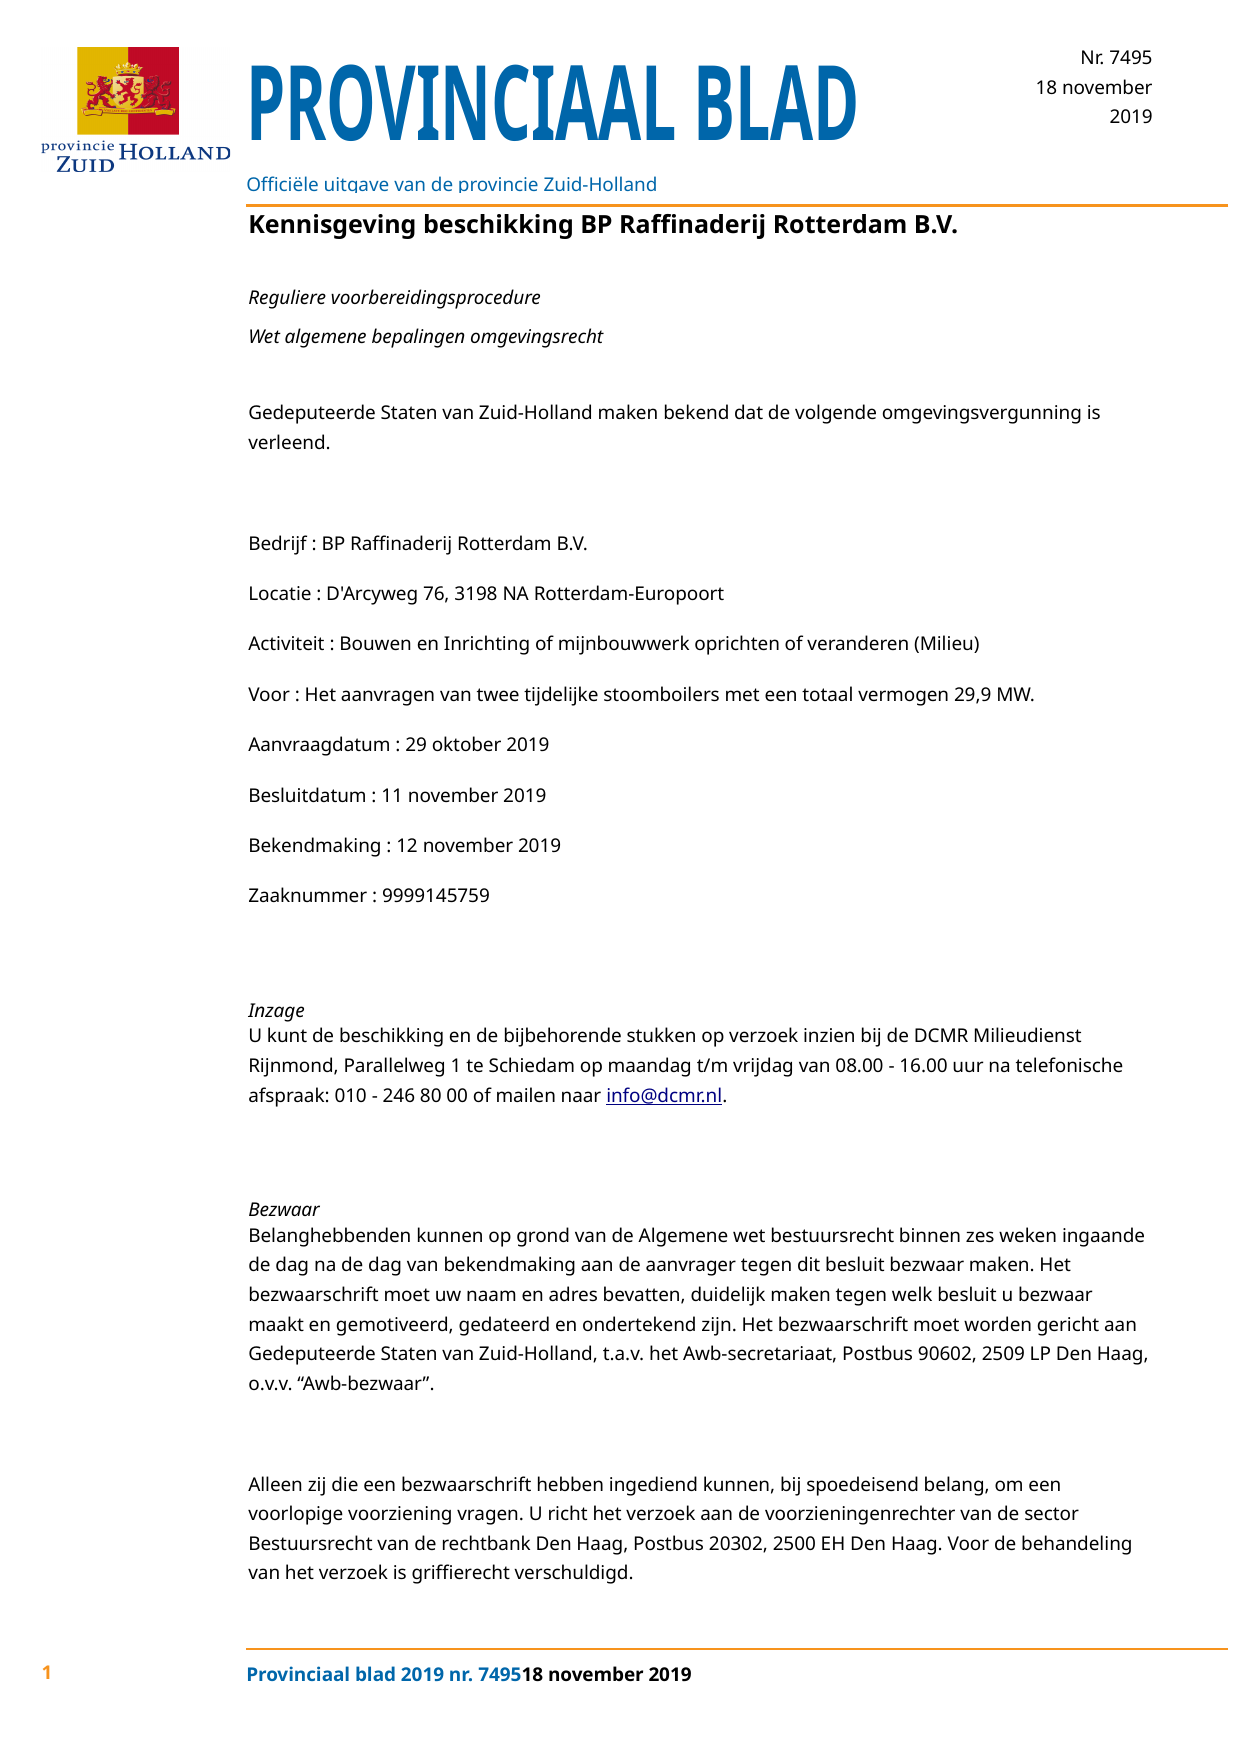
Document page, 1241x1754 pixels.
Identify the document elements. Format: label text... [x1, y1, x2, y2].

picture [41, 47, 231, 172]
text Zaaknummer : 9999145759 [248, 883, 1152, 908]
text Belanghebbenden kunnen op grond van de Algemene wet bestuursrecht binnen zes weken ingaande de dag na de dag van bekendmaking aan de aanvrager tegen dit besluit bezwaar maken. Het bezwaarschrift moet uw naam en adres bevatten, duidelijk maken tegen welk besluit u bezwaar maakt en gemotiveerd, gedateerd en ondertekend zijn. Het bezwaarschrift moet worden gericht aan Gedeputeerde Staten van Zuid-Holland, t.a.v. het Awb-secretariaat, Postbus 90602, 2509 LP Den Haag, o.v.v. “Awb-bezwaar”. [248, 1222, 1152, 1396]
text Alleen zij die een bezwaarschrift hebben ingediend kunnen, bij spoedeisend belang, om een voorlopige voorziening vragen. U richt het verzoek aan de voorzieningenrechter van de sector Bestuursrecht van de rechtbank Den Haag, Postbus 20302, 2500 EH Den Haag. Voor de behandeling van het verzoek is griffierecht verschuldigd. [248, 1471, 1152, 1585]
text Voor : Het aanvragen van twee tijdelijke stoomboilers met een totaal vermogen 29,9 MW. [248, 681, 1152, 707]
text Aanvraagdatum : 29 oktober 2019 [248, 731, 1152, 757]
text Inzage [248, 997, 1152, 1023]
text Bekendmaking : 12 november 2019 [248, 832, 1152, 858]
text U kunt de beschikking en de bijbehorende stukken op verzoek inzien bij de DCMR Milieudienst Rijnmond, Parallelweg 1 te Schiedam op maandag t/m vrijdag van 08.00 - 16.00 uur na telefonische afspraak: 010 - 246 80 00 of mailen naar info@dcmr.nl. [248, 1023, 1152, 1108]
text Locatie : D'Arcyweg 76, 3198 NA Rotterdam-Europoort [248, 580, 1152, 606]
text Wet algemene bepalingen omgevingsrecht [248, 323, 1152, 349]
text Besluitdatum : 11 november 2019 [248, 782, 1152, 807]
text Gedeputeerde Staten van Zuid-Holland maken bekend dat de volgende omgevingsvergunning is verleend. [248, 399, 1152, 454]
text Bedrijf : BP Raffinaderij Rotterdam B.V. [248, 530, 1152, 555]
text Activiteit : Bouwen en Inrichting of mijnbouwwerk oprichten of veranderen (Milieu) [248, 631, 1152, 656]
text Reguliere voorbereidingsprocedure [248, 284, 1152, 309]
text Kennisgeving beschikking BP Raffinaderij Rotterdam B.V. [248, 207, 1152, 241]
text Bezwaar [248, 1196, 1152, 1222]
